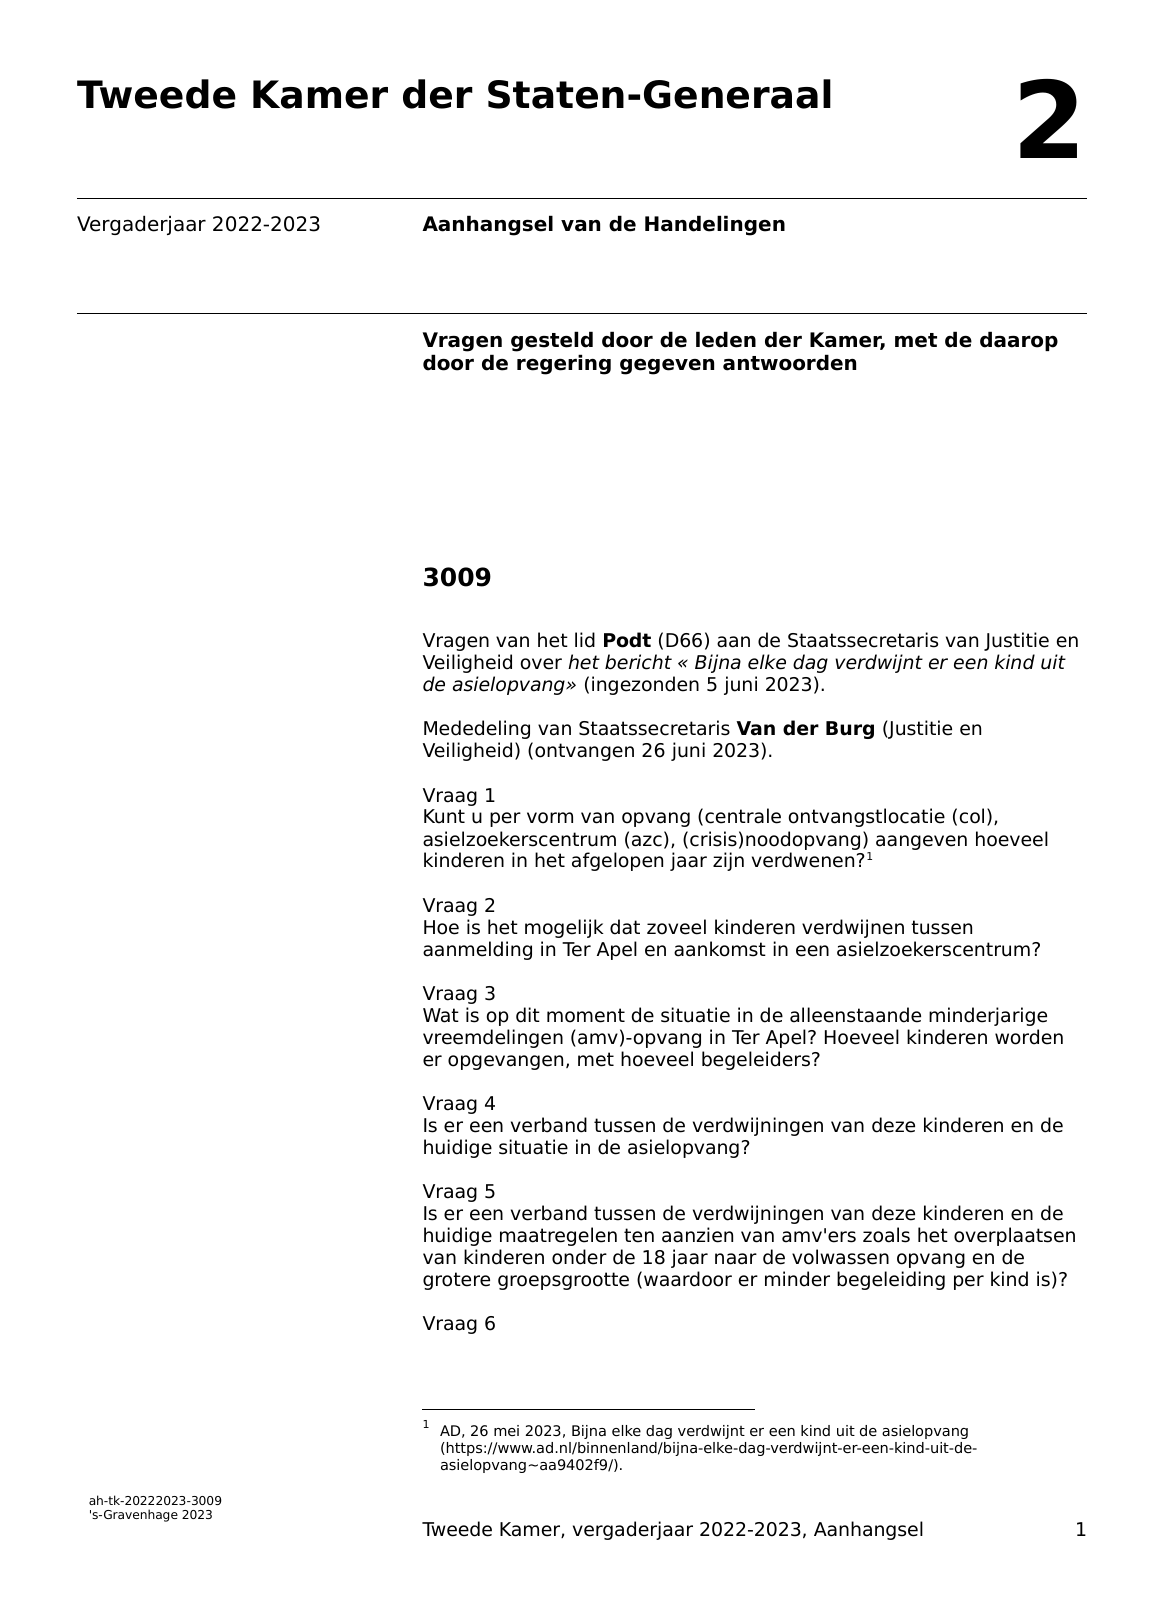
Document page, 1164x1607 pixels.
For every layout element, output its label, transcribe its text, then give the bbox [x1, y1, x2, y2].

table_header 2 [886, 59, 1087, 198]
text Vraag 3 [422, 983, 1087, 1005]
text 3009 [422, 563, 1087, 592]
table_cell Vergaderjaar 2022-2023 [77, 199, 422, 313]
text Vraag 4 [422, 1093, 1087, 1115]
text ah-tk-20222023-3009 [88, 1494, 323, 1508]
text Kunt u per vorm van opvang (centrale ontvangstlocatie (col), asielzoekerscentrum (azc), (crisis)noodopvang) aangeven hoeveel kinderen in het afgelopen jaar zijn verdwenen? [422, 806, 1087, 872]
text 's-Gravenhage 2023 [88, 1508, 323, 1522]
table_cell Vragen gesteld door de leden der Kamer, met de daarop door de regering gegeven antwoorden [422, 314, 1087, 375]
text Vragen van het lid Podt (D66) aan de Staatssecretaris van Justitie en Veiligheid over het bericht « Bijna elke dag verdwijnt er een kind uit de asielopvang» (ingezonden 5 juni 2023). [422, 630, 1087, 696]
text Vraag 6 [422, 1313, 1087, 1335]
table_cell Aanhangsel van de Handelingen [422, 199, 1087, 313]
text Is er een verband tussen de verdwijningen van deze kinderen en de huidige maatregelen ten aanzien van amv'ers zoals het overplaatsen van kinderen onder de 18 jaar naar de volwassen opvang en de grotere groepsgrootte (waardoor er minder begeleiding per kind is)? [422, 1203, 1087, 1291]
text Wat is op dit moment de situatie in de alleenstaande minderjarige vreemdelingen (amv)-opvang in Ter Apel? Hoeveel kinderen worden er opgevangen, met hoeveel begeleiders? [422, 1005, 1087, 1071]
text Mededeling van Staatssecretaris Van der Burg (Justitie en Veiligheid) (ontvangen 26 juni 2023). [422, 718, 1087, 762]
text Vraag 2 [422, 894, 1087, 917]
text Vraag 5 [422, 1181, 1087, 1203]
text AD, 26 mei 2023, Bijna elke dag verdwijnt er een kind uit de asielopvang (https://www.ad.nl/binnenland/bijna-elke-dag-verdwijnt-er-een-kind-uit-de-asielopvang~aa9402f9/). [422, 1418, 1087, 1474]
text Vraag 1 [422, 784, 1087, 806]
text Is er een verband tussen de verdwijningen van deze kinderen en de huidige situatie in de asielopvang? [422, 1115, 1087, 1159]
table_header Tweede Kamer der Staten-Generaal [77, 59, 886, 198]
table_cell [77, 314, 422, 375]
text Hoe is het mogelijk dat zoveel kinderen verdwijnen tussen aanmelding in Ter Apel en aankomst in een asielzoekerscentrum? [422, 917, 1087, 961]
